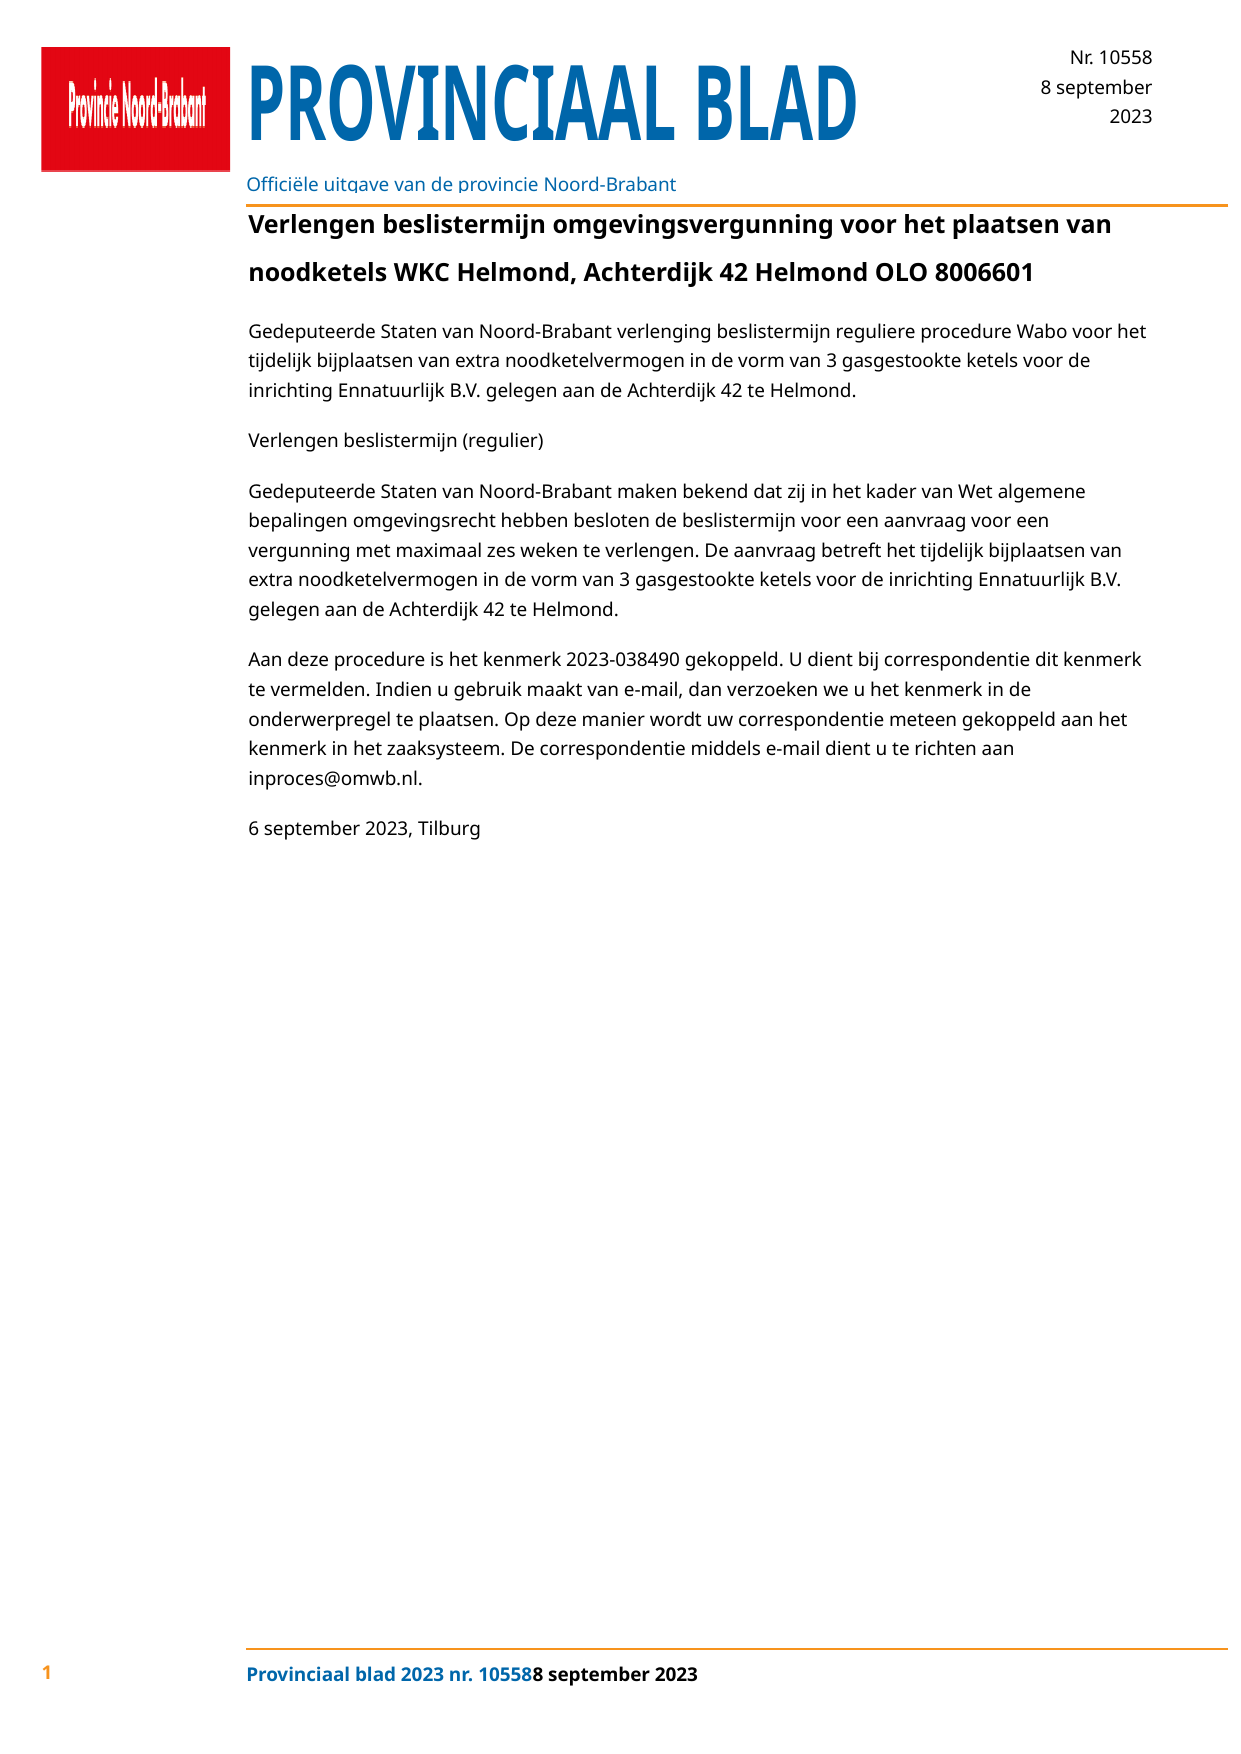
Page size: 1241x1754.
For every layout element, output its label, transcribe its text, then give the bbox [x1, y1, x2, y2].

text 6 september 2023, Tilburg [248, 815, 1152, 841]
text Gedeputeerde Staten van Noord-Brabant maken bekend dat zij in het kader van Wet algemene bepalingen omgevingsrecht hebben besloten de beslistermijn voor een aanvraag voor een vergunning met maximaal zes weken te verlengen. De aanvraag betreft het tijdelijk bijplaatsen van extra noodketelvermogen in de vorm van 3 gasgestookte ketels voor de inrichting Ennatuurlijk B.V. gelegen aan de Achterdijk 42 te Helmond. [248, 478, 1152, 622]
text Aan deze procedure is het kenmerk 2023-038490 gekoppeld. U dient bij correspondentie dit kenmerk te vermelden. Indien u gebruik maakt van e-mail, dan verzoeken we u het kenmerk in de onderwerpregel te plaatsen. Op deze manier wordt uw correspondentie meteen gekoppeld aan het kenmerk in het zaaksysteem. De correspondentie middels e-mail dient u te richten aan inproces@omwb.nl. [248, 647, 1152, 791]
text Verlengen beslistermijn (regulier) [248, 427, 1152, 453]
picture [41, 47, 231, 172]
text Verlengen beslistermijn omgevingsvergunning voor het plaatsen van noodketels WKC Helmond, Achterdijk 42 Helmond OLO 8006601 [248, 207, 1152, 288]
text Gedeputeerde Staten van Noord-Brabant verlenging beslistermijn reguliere procedure Wabo voor het tijdelijk bijplaatsen van extra noodketelvermogen in de vorm van 3 gasgestookte ketels voor de inrichting Ennatuurlijk B.V. gelegen aan de Achterdijk 42 te Helmond. [248, 318, 1152, 403]
